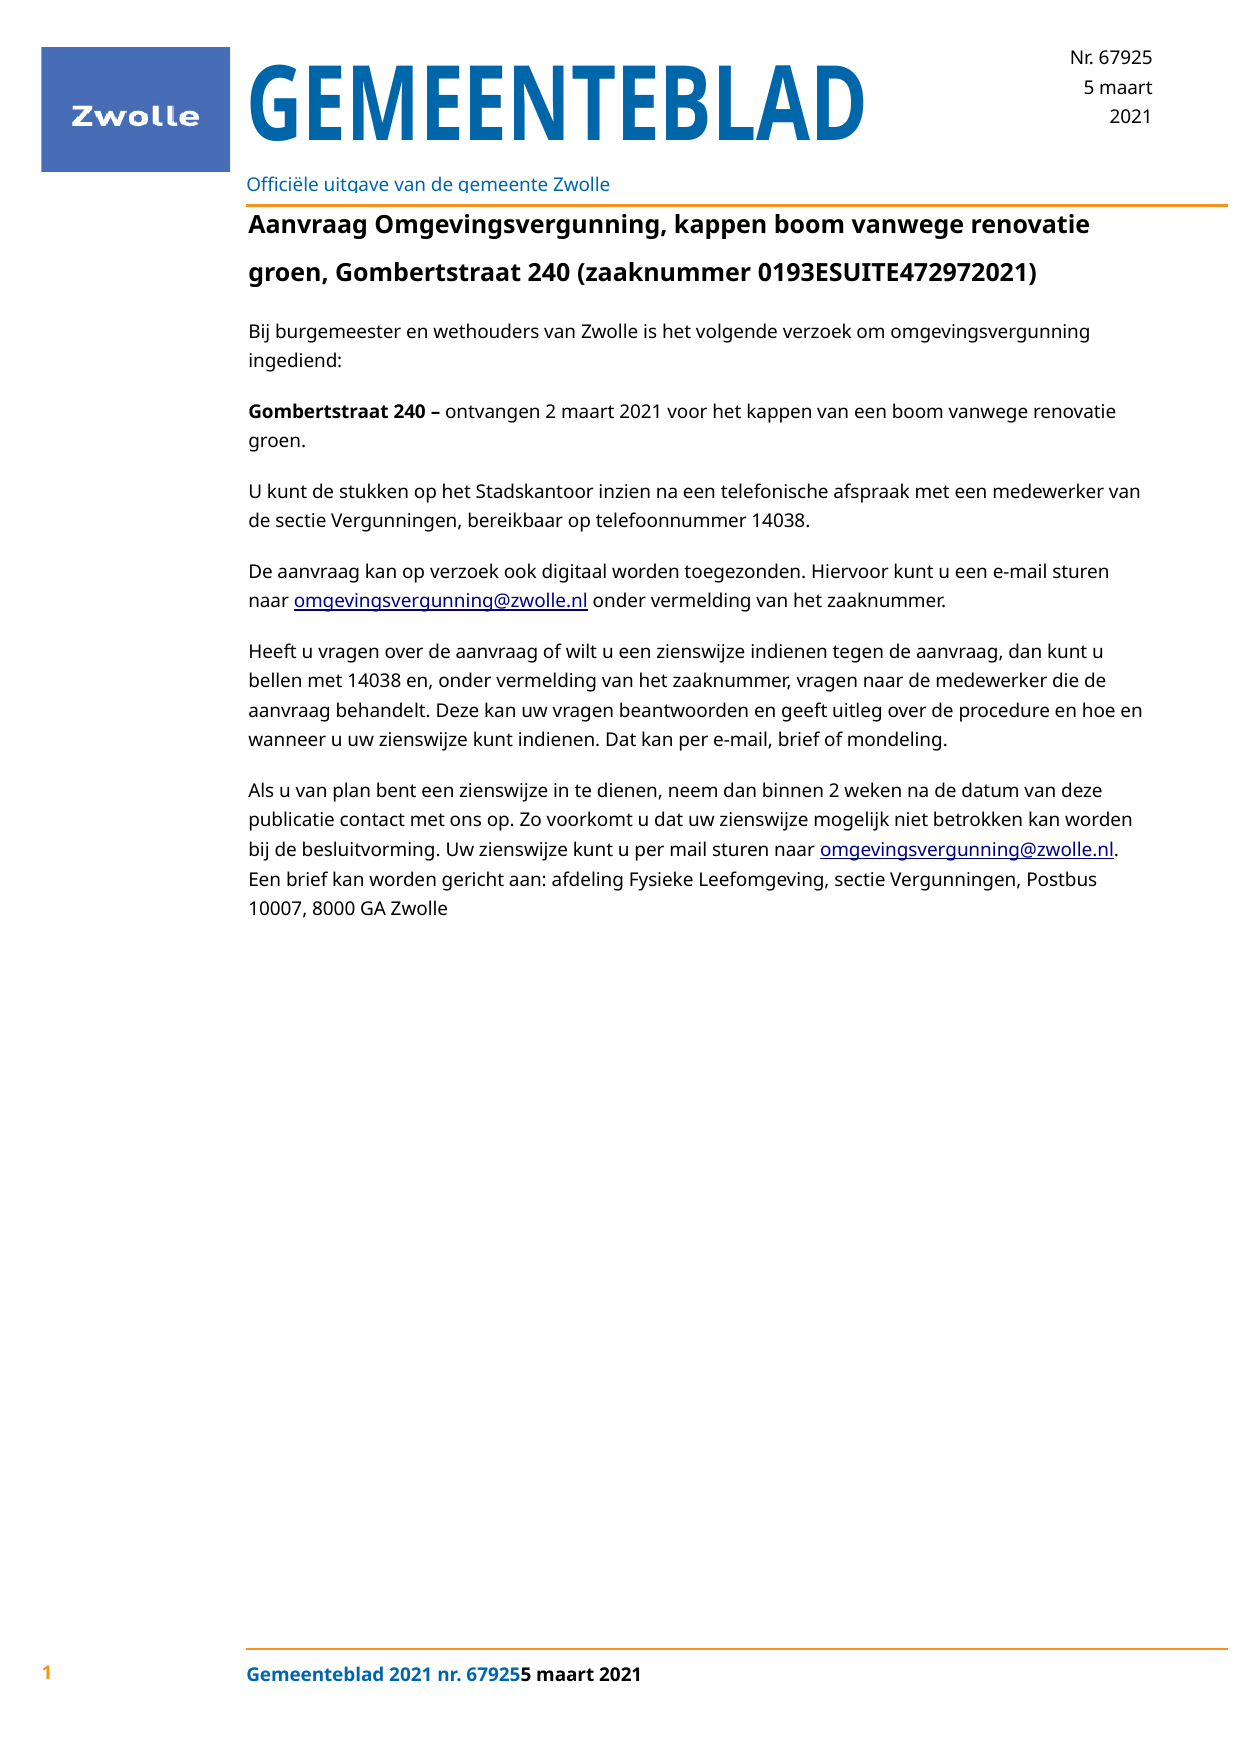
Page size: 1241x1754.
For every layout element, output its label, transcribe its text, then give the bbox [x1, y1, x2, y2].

text Als u van plan bent een zienswijze in te dienen, neem dan binnen 2 weken na de datum van deze publicatie contact met ons op. Zo voorkomt u dat uw zienswijze mogelijk niet betrokken kan worden bij de besluitvorming. Uw zienswijze kunt u per mail sturen naar omgevingsvergunning@zwolle.nl. Een brief kan worden gericht aan: afdeling Fysieke Leefomgeving, sectie Vergunningen, Postbus 10007, 8000 GA Zwolle [248, 777, 1152, 921]
text Heeft u vragen over de aanvraag of wilt u een zienswijze indienen tegen de aanvraag, dan kunt u bellen met 14038 en, onder vermelding van het zaaknummer, vragen naar de medewerker die de aanvraag behandelt. Deze kan uw vragen beantwoorden en geeft uitleg over de procedure en hoe en wanneer u uw zienswijze kunt indienen. Dat kan per e-mail, brief of mondeling. [248, 638, 1152, 752]
picture [41, 47, 231, 172]
text Gombertstraat 240 – ontvangen 2 maart 2021 voor het kappen van een boom vanwege renovatie groen. [248, 398, 1152, 453]
text Aanvraag Omgevingsvergunning, kappen boom vanwege renovatie groen, Gombertstraat 240 (zaaknummer 0193ESUITE472972021) [248, 207, 1152, 288]
text U kunt de stukken op het Stadskantoor inzien na een telefonische afspraak met een medewerker van de sectie Vergunningen, bereikbaar op telefoonnummer 14038. [248, 478, 1152, 533]
text De aanvraag kan op verzoek ook digitaal worden toegezonden. Hiervoor kunt u een e-mail sturen naar omgevingsvergunning@zwolle.nl onder vermelding van het zaaknummer. [248, 558, 1152, 613]
text Bij burgemeester en wethouders van Zwolle is het volgende verzoek om omgevingsvergunning ingediend: [248, 318, 1152, 373]
